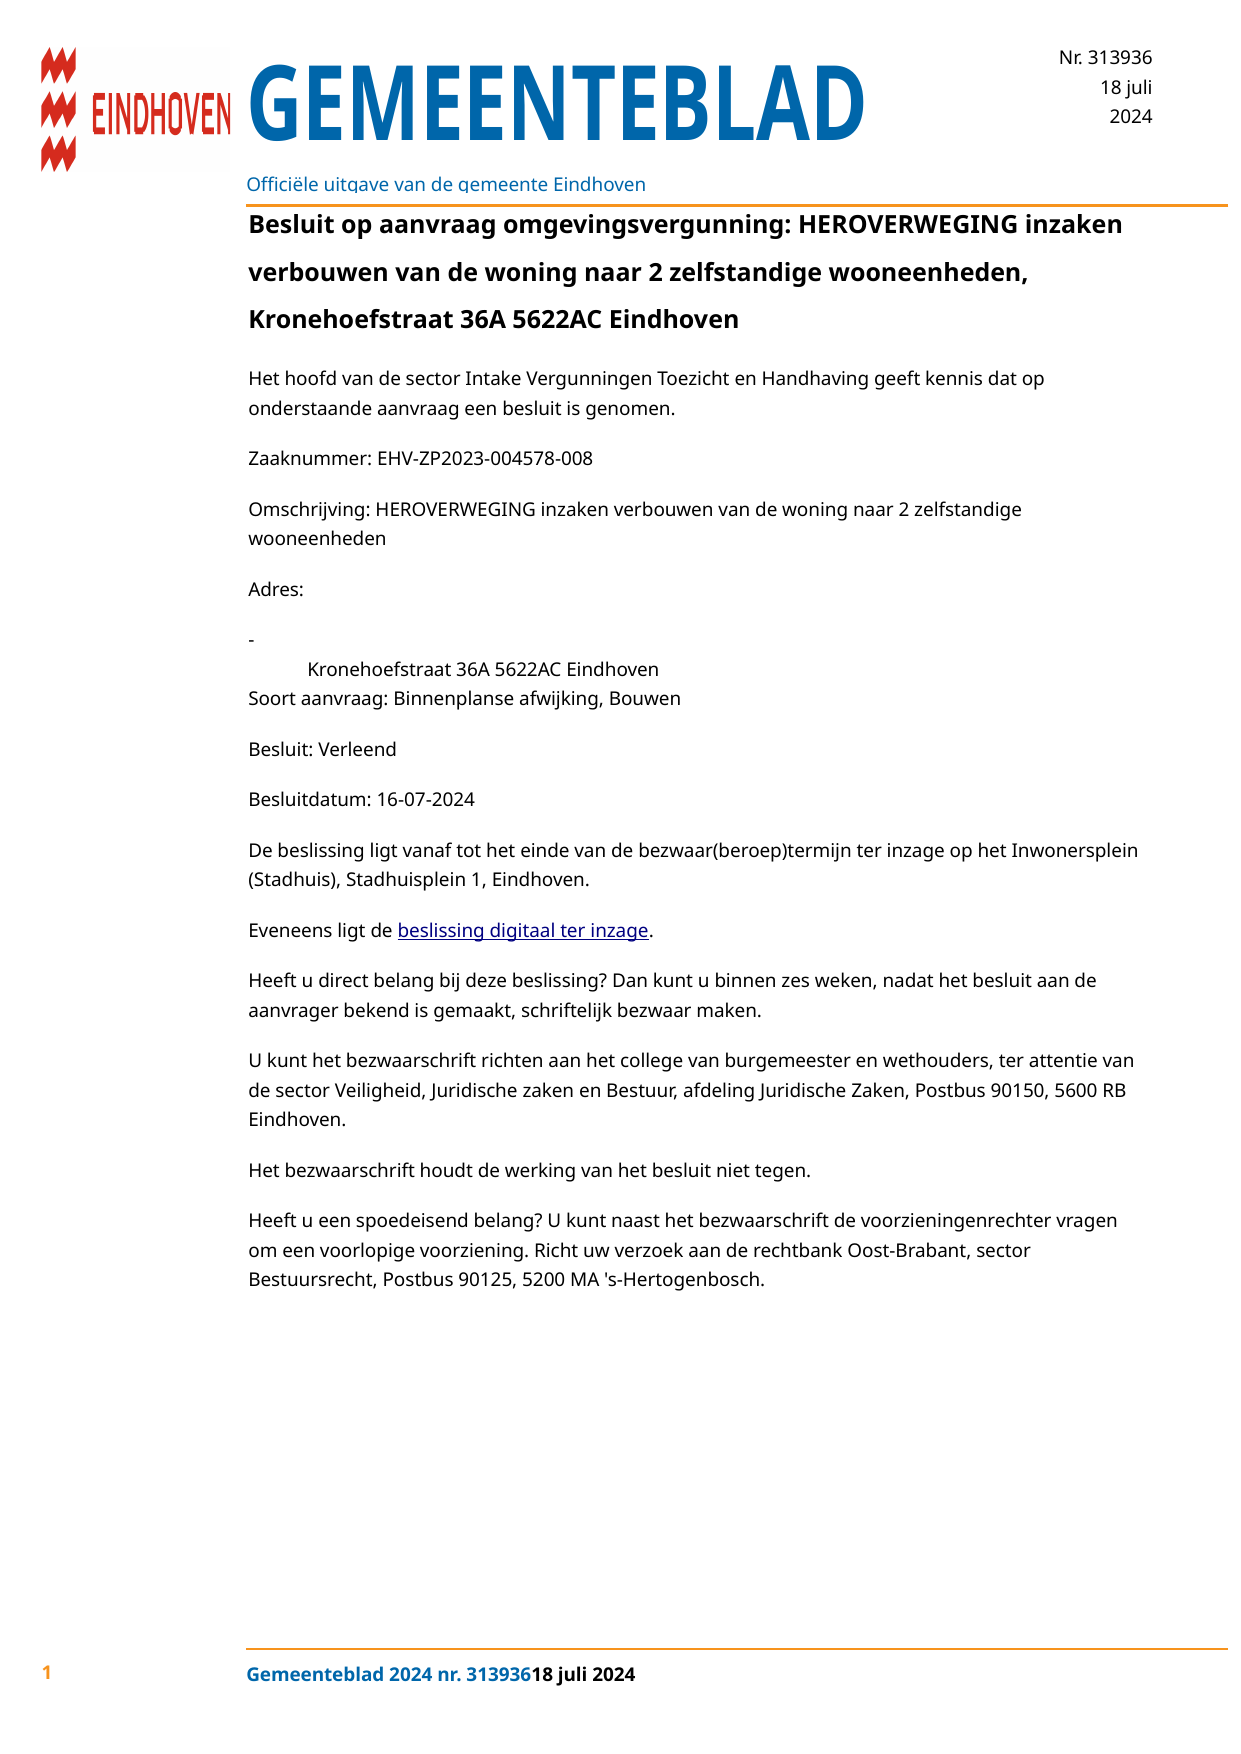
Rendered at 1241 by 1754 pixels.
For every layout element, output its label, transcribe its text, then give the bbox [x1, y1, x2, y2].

text Het hoofd van de sector Intake Vergunningen Toezicht en Handhaving geeft kennis dat op onderstaande aanvraag een besluit is genomen. [248, 366, 1152, 421]
text Besluit: Verleend [248, 736, 1152, 762]
text Zaaknummer: EHV-ZP2023-004578-008 [248, 446, 1152, 471]
text Besluit op aanvraag omgevingsvergunning: HEROVERWEGING inzaken verbouwen van de woning naar 2 zelfstandige wooneenheden, Kronehoefstraat 36A 5622AC Eindhoven [248, 207, 1152, 336]
text Soort aanvraag: Binnenplanse afwijking, Bouwen [248, 686, 1152, 711]
text Heeft u een spoedeisend belang? U kunt naast het bezwaarschrift de voorzieningenrechter vragen om een voorlopige voorziening. Richt uw verzoek aan de rechtbank Oost-Brabant, sector Bestuursrecht, Postbus 90125, 5200 MA 's-Hertogenbosch. [248, 1207, 1152, 1292]
text Het bezwaarschrift houdt de werking van het besluit niet tegen. [248, 1157, 1152, 1182]
text Adres: [248, 576, 1152, 602]
text De beslissing ligt vanaf tot het einde van de bezwaar(beroep)termijn ter inzage op het Inwonersplein (Stadhuis), Stadhuisplein 1, Eindhoven. [248, 837, 1152, 892]
text Eveneens ligt de beslissing digitaal ter inzage. [248, 917, 1152, 942]
picture [41, 47, 231, 172]
text U kunt het bezwaarschrift richten aan het college van burgemeester en wethouders, ter attentie van de sector Veiligheid, Juridische zaken en Bestuur, afdeling Juridische Zaken, Postbus 90150, 5600 RB Eindhoven. [248, 1047, 1152, 1132]
list Kronehoefstraat 36A 5622AC Eindhoven [248, 656, 1152, 682]
text Omschrijving: HEROVERWEGING inzaken verbouwen van de woning naar 2 zelfstandige wooneenheden [248, 496, 1152, 551]
text Besluitdatum: 16-07-2024 [248, 786, 1152, 812]
text Heeft u direct belang bij deze beslissing? Dan kunt u binnen zes weken, nadat het besluit aan de aanvrager bekend is gemaakt, schriftelijk bezwaar maken. [248, 967, 1152, 1022]
